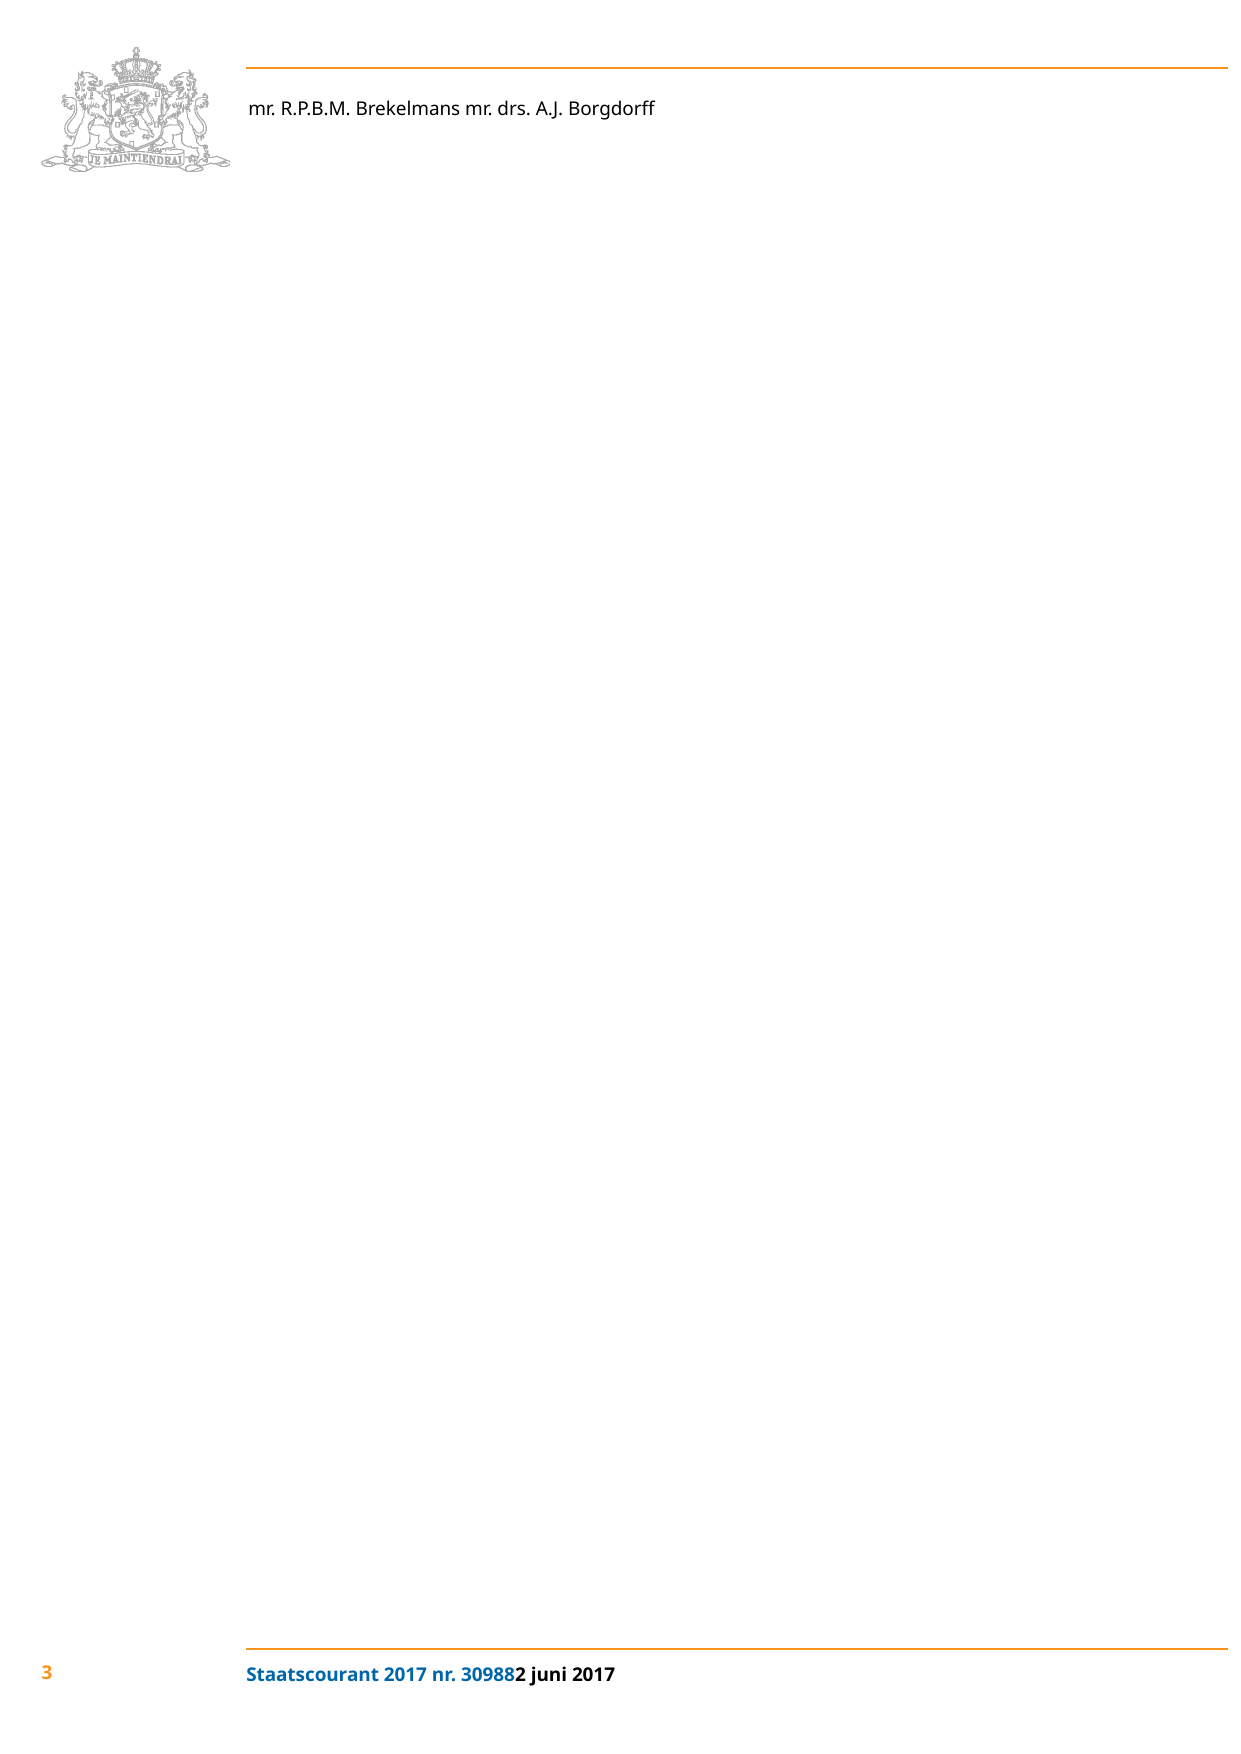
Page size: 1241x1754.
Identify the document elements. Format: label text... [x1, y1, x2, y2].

text mr. R.P.B.M. Brekelmans mr. drs. A.J. Borgdorff [248, 95, 1152, 121]
picture [41, 47, 231, 172]
